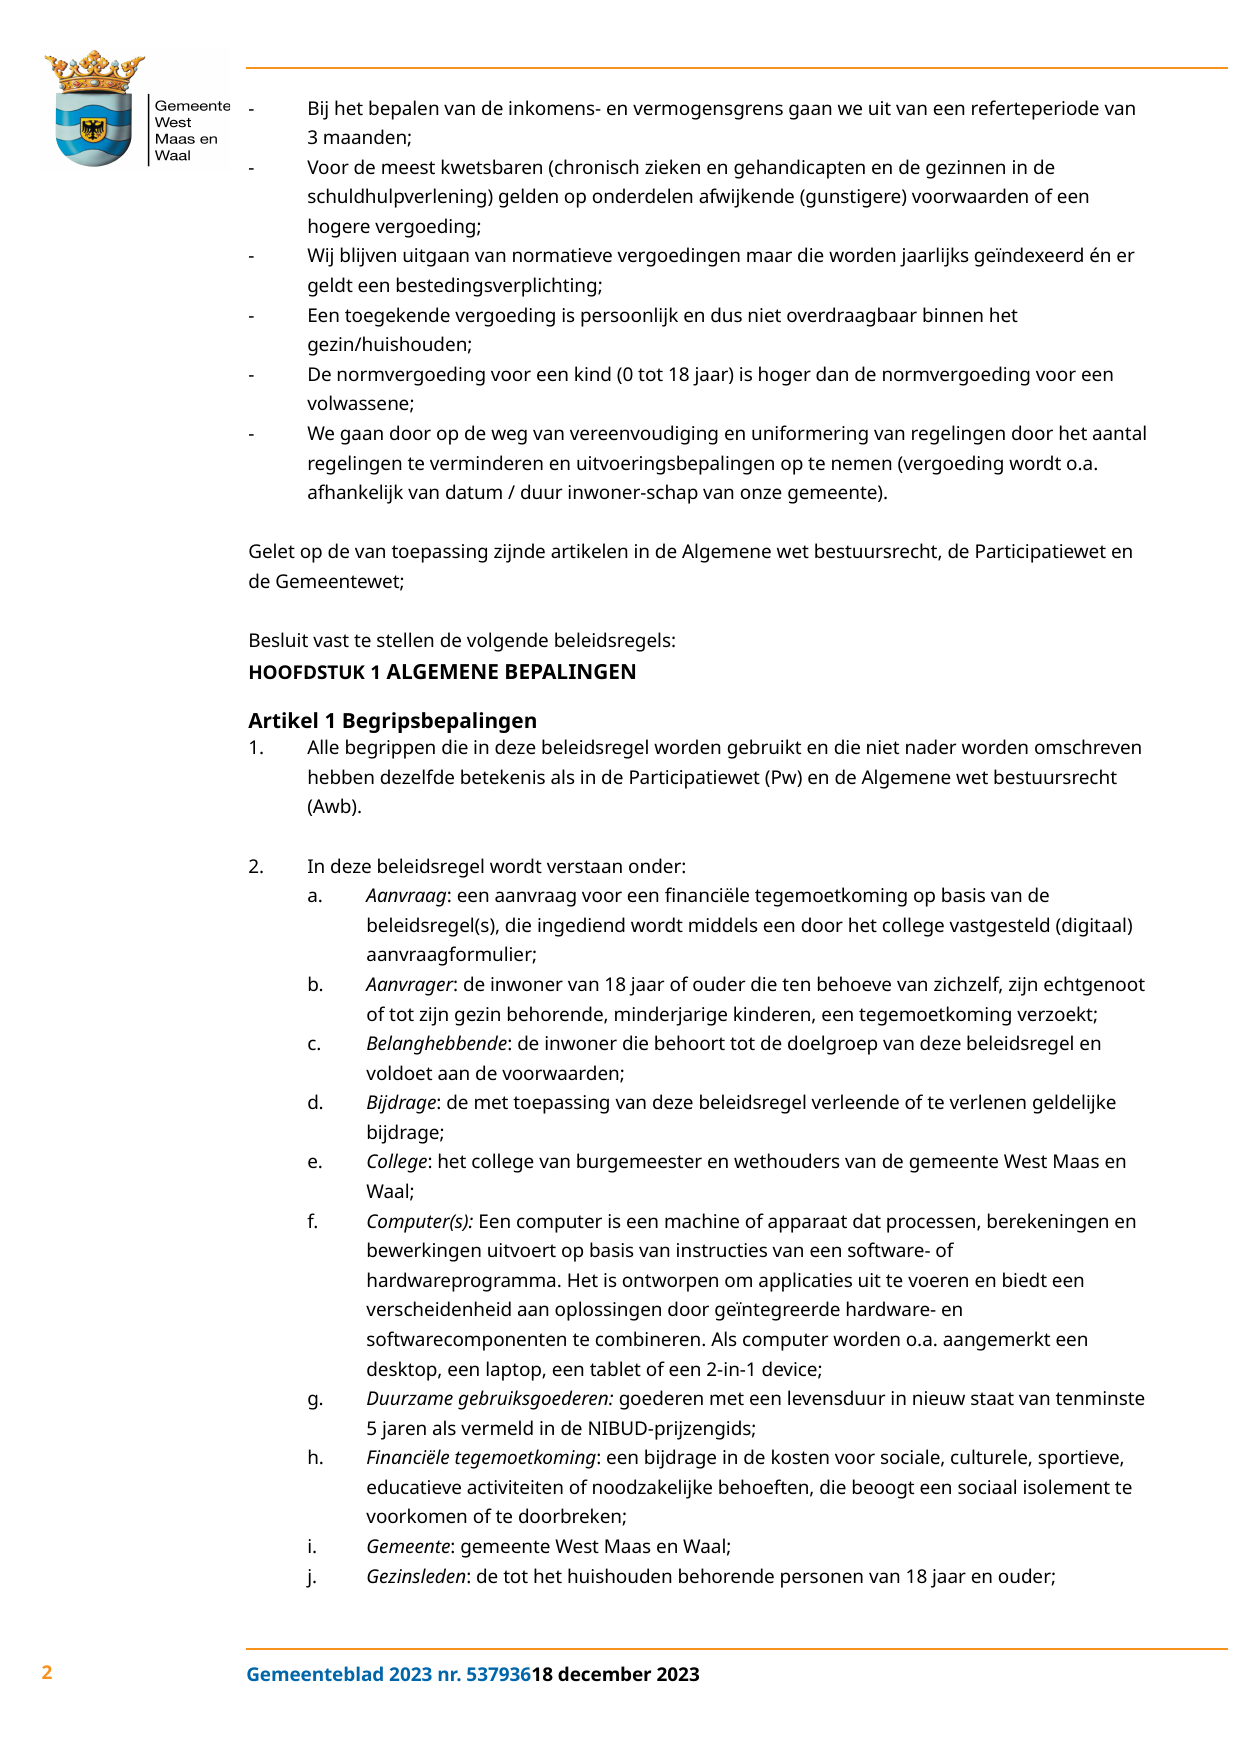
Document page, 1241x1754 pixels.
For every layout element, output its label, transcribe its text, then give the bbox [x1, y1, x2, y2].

list We gaan door op de weg van vereenvoudiging en uniformering van regelingen door het aantal regelingen te verminderen en uitvoeringsbepalingen op te nemen (vergoeding wordt o.a. afhankelijk van datum / duur inwoner-schap van onze gemeente). [248, 420, 1152, 505]
list Bijdrage: de met toepassing van deze beleidsregel verleende of te verlenen geldelijke bijdrage; [307, 1089, 1152, 1145]
list In deze beleidsregel wordt verstaan onder: [248, 853, 1152, 879]
list College: het college van burgemeester en wethouders van de gemeente West Maas en Waal; [307, 1149, 1152, 1204]
list Aanvraag: een aanvraag voor een financiële tegemoetkoming op basis van de beleidsregel(s), die ingediend wordt middels een door het college vastgesteld (digitaal) aanvraagformulier; [307, 882, 1152, 967]
text Artikel 1 Begripsbepalingen [248, 706, 1152, 734]
text Besluit vast te stellen de volgende beleidsregels: [248, 627, 1152, 653]
picture [41, 47, 231, 172]
list Bij het bepalen van de inkomens- en vermogensgrens gaan we uit van een referteperiode van 3 maanden; [248, 95, 1152, 150]
list Financiële tegemoetkoming: een bijdrage in de kosten voor sociale, culturele, sportieve, educatieve activiteiten of noodzakelijke behoeften, die beoogt een sociaal isolement te voorkomen of te doorbreken; [307, 1444, 1152, 1529]
list De normvergoeding voor een kind (0 tot 18 jaar) is hoger dan de normvergoeding voor een volwassene; [248, 361, 1152, 416]
list Gemeente: gemeente West Maas en Waal; [307, 1533, 1152, 1559]
text HOOFDSTUK 1 ALGEMENE BEPALINGEN [248, 657, 1152, 685]
list Alle begrippen die in deze beleidsregel worden gebruikt en die niet nader worden omschreven hebben dezelfde betekenis als in de Participatiewet (Pw) en de Algemene wet bestuursrecht (Awb). [248, 734, 1152, 819]
list Wij blijven uitgaan van normatieve vergoedingen maar die worden jaarlijks geïndexeerd én er geldt een bestedingsverplichting; [248, 243, 1152, 298]
list Een toegekende vergoeding is persoonlijk en dus niet overdraagbaar binnen het gezin/huishouden; [248, 302, 1152, 357]
list Voor de meest kwetsbaren (chronisch zieken en gehandicapten en de gezinnen in de schuldhulpverlening) gelden op onderdelen afwijkende (gunstigere) voorwaarden of een hogere vergoeding; [248, 154, 1152, 239]
list Computer(s): Een computer is een machine of apparaat dat processen, berekeningen en bewerkingen uitvoert op basis van instructies van een software- of hardwareprogramma. Het is ontworpen om applicaties uit te voeren en biedt een verscheidenheid aan oplossingen door geïntegreerde hardware- en softwarecomponenten te combineren. Als computer worden o.a. aangemerkt een desktop, een laptop, een tablet of een 2-in-1 device; [307, 1208, 1152, 1382]
text Gelet op de van toepassing zijnde artikelen in de Algemene wet bestuursrecht, de Participatiewet en de Gemeentewet; [248, 538, 1152, 594]
list Gezinsleden: de tot het huishouden behorende personen van 18 jaar en ouder; [307, 1563, 1152, 1589]
list Belanghebbende: de inwoner die behoort tot de doelgroep van deze beleidsregel en voldoet aan de voorwaarden; [307, 1030, 1152, 1086]
list Duurzame gebruiksgoederen: goederen met een levensduur in nieuw staat van tenminste 5 jaren als vermeld in de NIBUD-prijzengids; [307, 1385, 1152, 1441]
list Aanvrager: de inwoner van 18 jaar of ouder die ten behoeve van zichzelf, zijn echtgenoot of tot zijn gezin behorende, minderjarige kinderen, een tegemoetkoming verzoekt; [307, 971, 1152, 1027]
